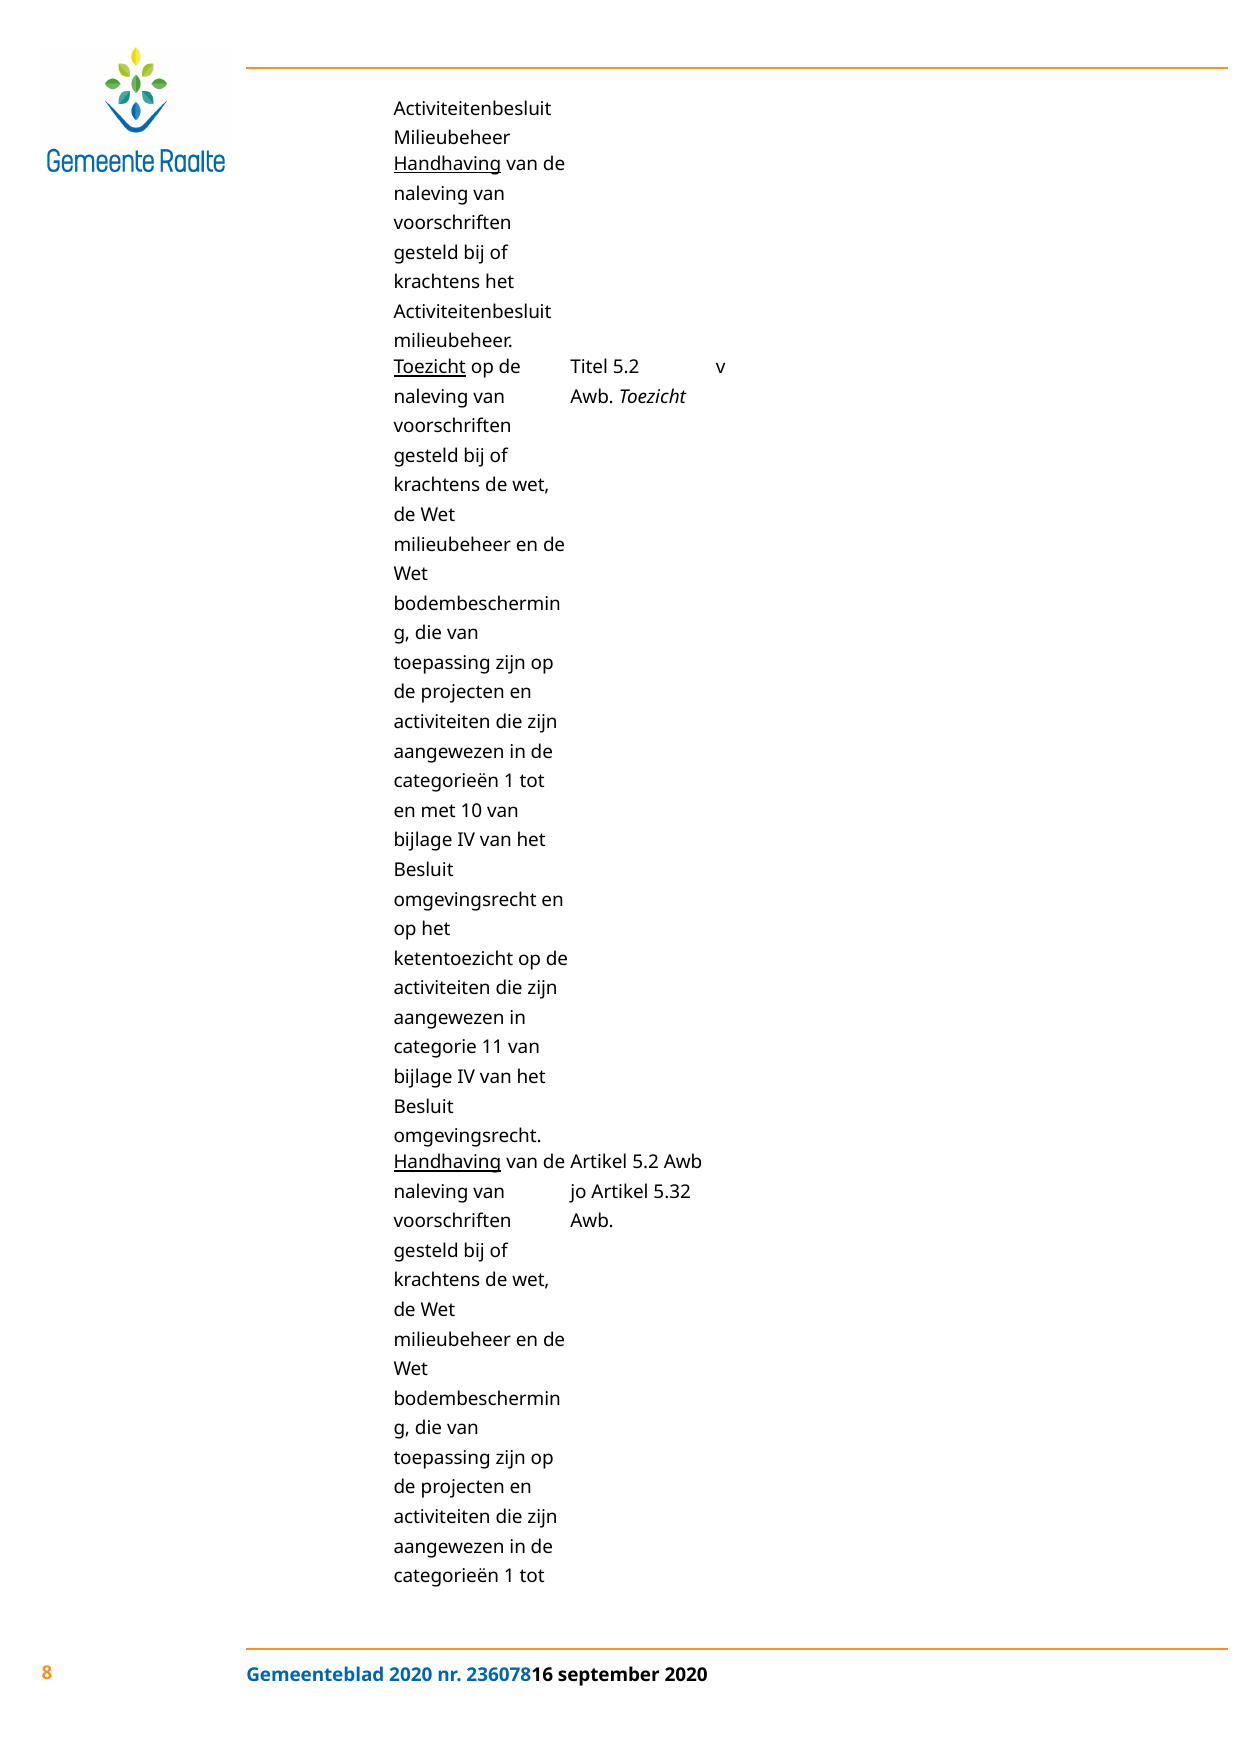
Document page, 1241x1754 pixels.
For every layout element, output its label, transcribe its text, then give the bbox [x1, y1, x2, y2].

table_cell [861, 353, 1006, 1148]
table_cell [716, 1148, 861, 1588]
table_cell v [716, 353, 861, 1148]
table_cell [861, 1148, 1006, 1588]
table_cell Titel 5.2 Awb. Toezicht [570, 353, 716, 1148]
table_cell Artikel 5.2 Awb jo Artikel 5.32 Awb. [570, 1148, 716, 1588]
table_cell [861, 95, 1006, 150]
table_cell Handhaving van de naleving van voorschriften gesteld bij of krachtens het Activiteitenbesluit milieubeheer. [393, 150, 570, 353]
table_cell [861, 150, 1006, 353]
table_cell [248, 353, 393, 1148]
table_cell Toezicht op de naleving van voorschriften gesteld bij of krachtens de wet, de Wet milieubeheer en de Wet bodembescherming, die van toepassing zijn op de projecten en activiteiten die zijn aangewezen in de categorieën 1 tot en met 10 van bijlage IV van het Besluit omgevingsrecht en op het ketentoezicht op de activiteiten die zijn aangewezen in categorie 11 van bijlage IV van het Besluit omgevingsrecht. [393, 353, 570, 1148]
table_cell [570, 150, 716, 353]
picture [41, 47, 231, 172]
table_cell Handhaving van de naleving van voorschriften gesteld bij of krachtens de wet, de Wet milieubeheer en de Wet bodembescherming, die van toepassing zijn op de projecten en activiteiten die zijn aangewezen in de categorieën 1 tot [393, 1148, 570, 1588]
table_cell [716, 95, 861, 150]
table_cell [570, 95, 716, 150]
table_cell [248, 95, 393, 150]
table_cell [716, 150, 861, 353]
table_cell [248, 1148, 393, 1588]
table_cell [248, 150, 393, 353]
table_cell Activiteitenbesluit Milieubeheer [393, 95, 570, 150]
